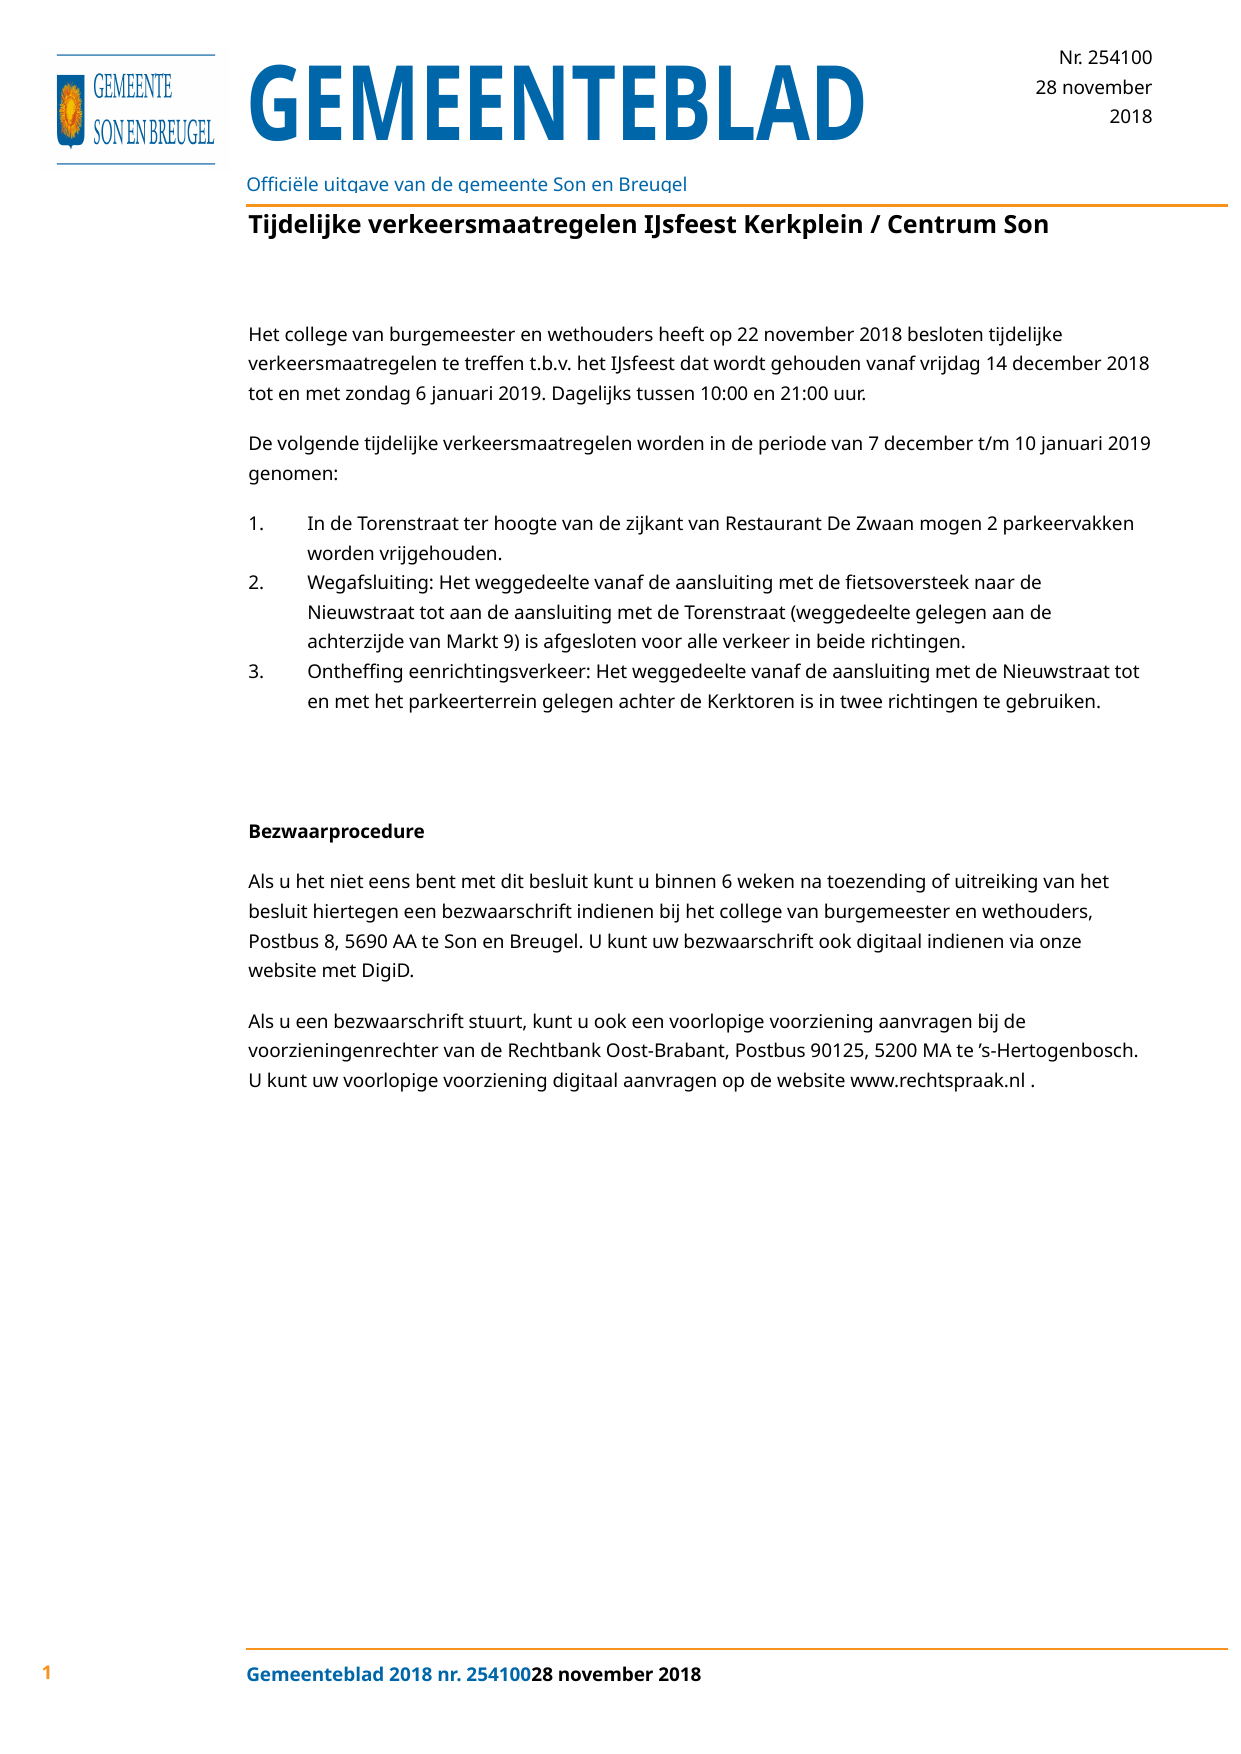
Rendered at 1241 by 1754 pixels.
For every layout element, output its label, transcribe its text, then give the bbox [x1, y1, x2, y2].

text De volgende tijdelijke verkeersmaatregelen worden in de periode van 7 december t/m 10 januari 2019 genomen: [248, 430, 1152, 486]
text Tijdelijke verkeersmaatregelen IJsfeest Kerkplein / Centrum Son [248, 207, 1152, 241]
text Als u het niet eens bent met dit besluit kunt u binnen 6 weken na toezending of uitreiking van het besluit hiertegen een bezwaarschrift indienen bij het college van burgemeester en wethouders, Postbus 8, 5690 AA te Son en Breugel. U kunt uw bezwaarschrift ook digitaal indienen via onze website met DigiD. [248, 869, 1152, 983]
list Ontheffing eenrichtingsverkeer: Het weggedeelte vanaf de aansluiting met de Nieuwstraat tot en met het parkeerterrein gelegen achter de Kerktoren is in twee richtingen te gebruiken. [248, 658, 1152, 713]
text Als u een bezwaarschrift stuurt, kunt u ook een voorlopige voorziening aanvragen bij de voorzieningenrechter van de Rechtbank Oost-Brabant, Postbus 90125, 5200 MA te ’s-Hertogenbosch. U kunt uw voorlopige voorziening digitaal aanvragen op de website www.rechtspraak.nl . [248, 1008, 1152, 1093]
list In de Torenstraat ter hoogte van de zijkant van Restaurant De Zwaan mogen 2 parkeervakken worden vrijgehouden. [248, 510, 1152, 566]
picture [41, 47, 231, 172]
text Het college van burgemeester en wethouders heeft op 22 november 2018 besloten tijdelijke verkeersmaatregelen te treffen t.b.v. het IJsfeest dat wordt gehouden vanaf vrijdag 14 december 2018 tot en met zondag 6 januari 2019. Dagelijks tussen 10:00 en 21:00 uur. [248, 321, 1152, 406]
text Bezwaarprocedure [248, 818, 1152, 844]
list Wegafsluiting: Het weggedeelte vanaf de aansluiting met de fietsoversteek naar de Nieuwstraat tot aan de aansluiting met de Torenstraat (weggedeelte gelegen aan de achterzijde van Markt 9) is afgesloten voor alle verkeer in beide richtingen. [248, 569, 1152, 654]
